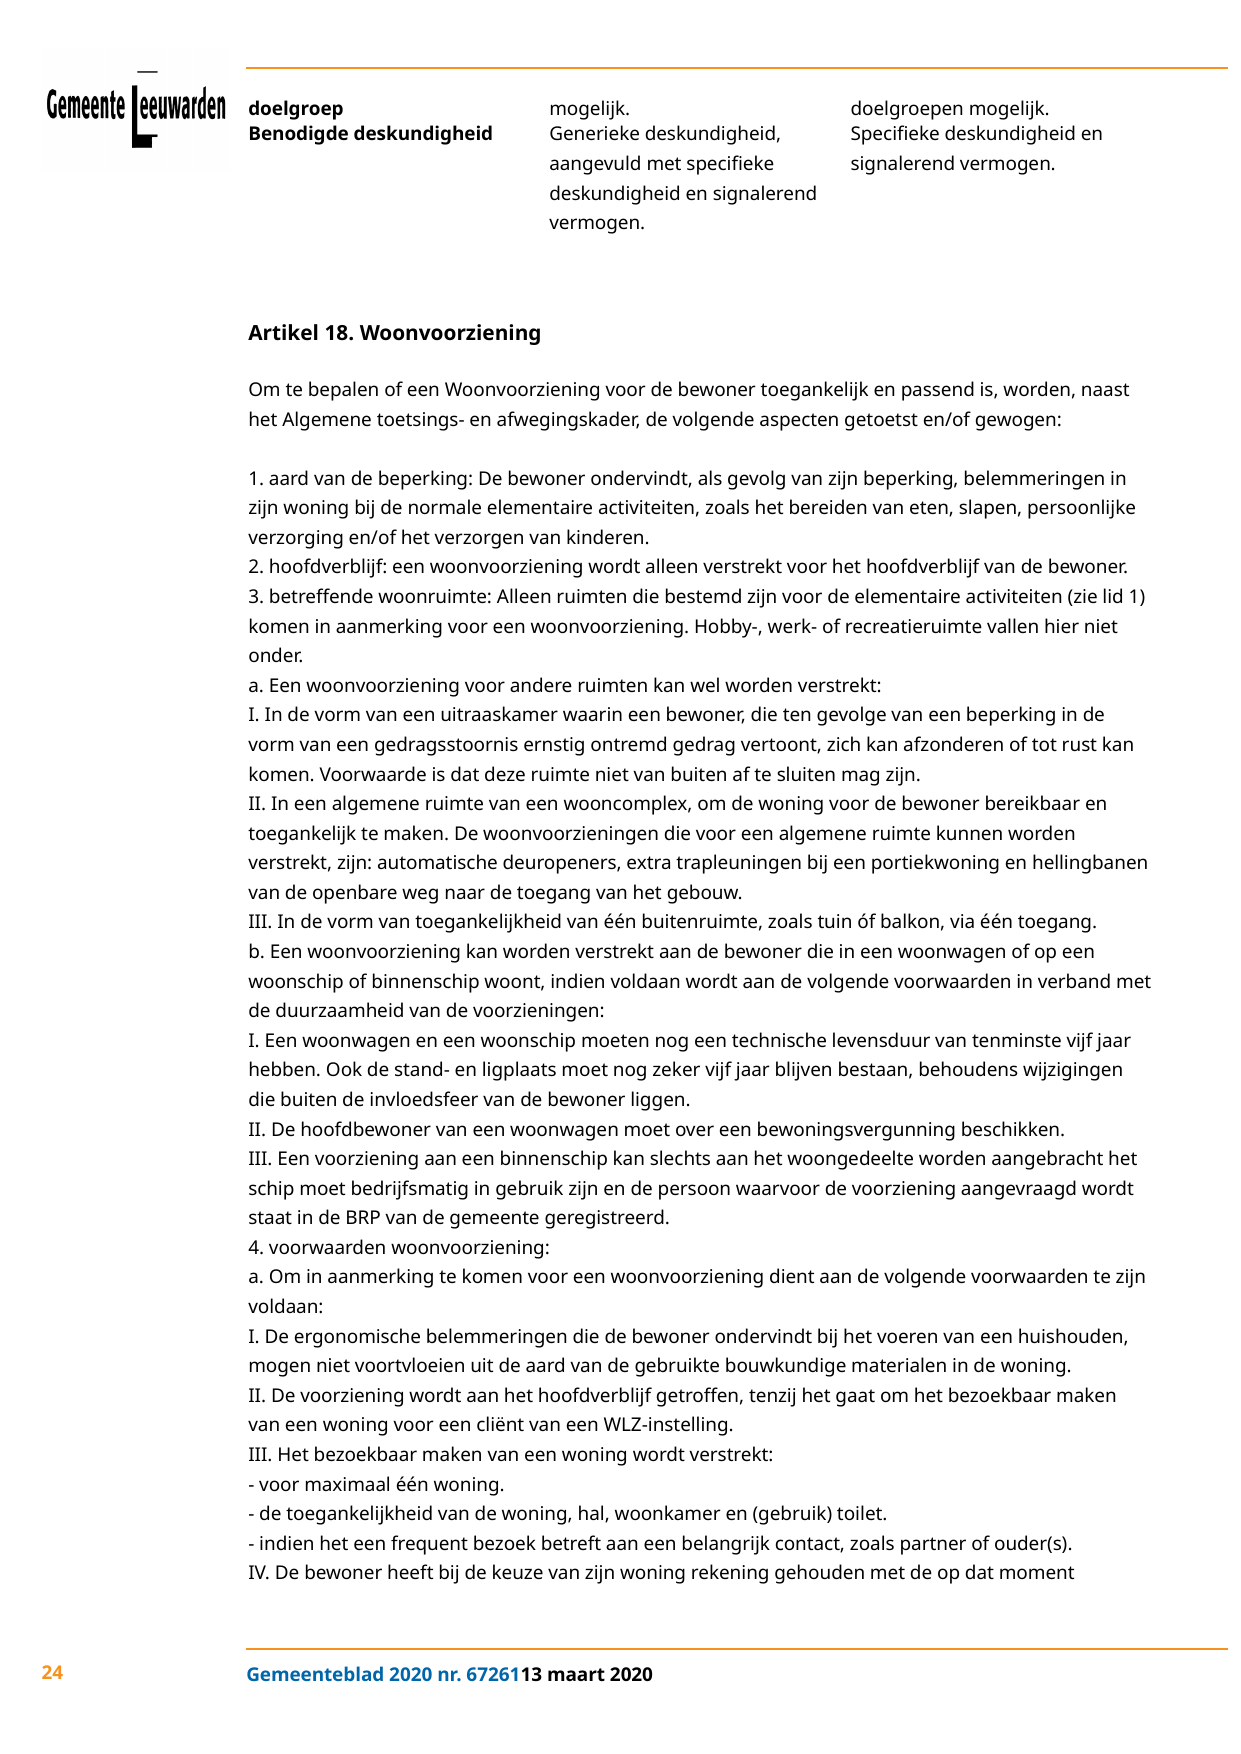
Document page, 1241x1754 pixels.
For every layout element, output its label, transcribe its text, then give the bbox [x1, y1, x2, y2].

text I. Een woonwagen en een woonschip moeten nog een technische levensduur van tenminste vijf jaar hebben. Ook de stand- en ligplaats moet nog zeker vijf jaar blijven bestaan, behoudens wijzigingen die buiten de invloedsfeer van de bewoner liggen. [248, 1027, 1152, 1112]
table_cell mogelijk. [549, 95, 850, 121]
picture [41, 47, 231, 172]
text - de toegankelijkheid van de woning, hal, woonkamer en (gebruik) toilet. [248, 1500, 1152, 1526]
text 2. hoofdverblijf: een woonvoorziening wordt alleen verstrekt voor het hoofdverblijf van de bewoner. [248, 554, 1152, 579]
text Om te bepalen of een Woonvoorziening voor de bewoner toegankelijk en passend is, worden, naast het Algemene toetsings- en afwegingskader, de volgende aspecten getoetst en/of gewogen: [248, 376, 1152, 432]
table_cell Benodigde deskundigheid [248, 121, 549, 235]
text - voor maximaal één woning. [248, 1471, 1152, 1497]
text I. De ergonomische belemmeringen die de bewoner ondervindt bij het voeren van een huishouden, mogen niet voortvloeien uit de aard van de gebruikte bouwkundige materialen in de woning. [248, 1323, 1152, 1378]
text II. De hoofdbewoner van een woonwagen moet over een bewoningsvergunning beschikken. [248, 1116, 1152, 1142]
text IV. De bewoner heeft bij de keuze van zijn woning rekening gehouden met de op dat moment [248, 1559, 1152, 1585]
text - indien het een frequent bezoek betreft aan een belangrijk contact, zoals partner of ouder(s). [248, 1530, 1152, 1556]
table_cell Generieke deskundigheid, aangevuld met specifieke deskundigheid en signalerend vermogen. [549, 121, 850, 235]
text 3. betreffende woonruimte: Alleen ruimten die bestemd zijn voor de elementaire activiteiten (zie lid 1) komen in aanmerking voor een woonvoorziening. Hobby-, werk- of recreatieruimte vallen hier niet onder. [248, 583, 1152, 668]
text Artikel 18. Woonvoorziening [248, 318, 1152, 347]
table_cell doelgroepen mogelijk. [850, 95, 1152, 121]
text III. In de vorm van toegankelijkheid van één buitenruimte, zoals tuin óf balkon, via één toegang. [248, 909, 1152, 934]
text II. De voorziening wordt aan het hoofdverblijf getroffen, tenzij het gaat om het bezoekbaar maken van een woning voor een cliënt van een WLZ-instelling. [248, 1382, 1152, 1437]
text III. Een voorziening aan een binnenschip kan slechts aan het woongedeelte worden aangebracht het schip moet bedrijfsmatig in gebruik zijn en de persoon waarvoor de voorziening aangevraagd wordt staat in de BRP van de gemeente geregistreerd. [248, 1145, 1152, 1230]
text 1. aard van de beperking: De bewoner ondervindt, als gevolg van zijn beperking, belemmeringen in zijn woning bij de normale elementaire activiteiten, zoals het bereiden van eten, slapen, persoonlijke verzorging en/of het verzorgen van kinderen. [248, 465, 1152, 550]
text 4. voorwaarden woonvoorziening: [248, 1234, 1152, 1260]
text b. Een woonvoorziening kan worden verstrekt aan de bewoner die in een woonwagen of op een woonschip of binnenschip woont, indien voldaan wordt aan de volgende voorwaarden in verband met de duurzaamheid van de voorzieningen: [248, 938, 1152, 1023]
text a. Om in aanmerking te komen voor een woonvoorziening dient aan de volgende voorwaarden te zijn voldaan: [248, 1264, 1152, 1319]
text I. In de vorm van een uitraaskamer waarin een bewoner, die ten gevolge van een beperking in de vorm van een gedragsstoornis ernstig ontremd gedrag vertoont, zich kan afzonderen of tot rust kan komen. Voorwaarde is dat deze ruimte niet van buiten af te sluiten mag zijn. [248, 702, 1152, 787]
table_cell Specifieke deskundigheid en signalerend vermogen. [850, 121, 1152, 235]
text III. Het bezoekbaar maken van een woning wordt verstrekt: [248, 1441, 1152, 1467]
text a. Een woonvoorziening voor andere ruimten kan wel worden verstrekt: [248, 672, 1152, 698]
table_cell doelgroep [248, 95, 549, 121]
text II. In een algemene ruimte van een wooncomplex, om de woning voor de bewoner bereikbaar en toegankelijk te maken. De woonvoorzieningen die voor een algemene ruimte kunnen worden verstrekt, zijn: automatische deuropeners, extra trapleuningen bij een portiekwoning en hellingbanen van de openbare weg naar de toegang van het gebouw. [248, 790, 1152, 905]
